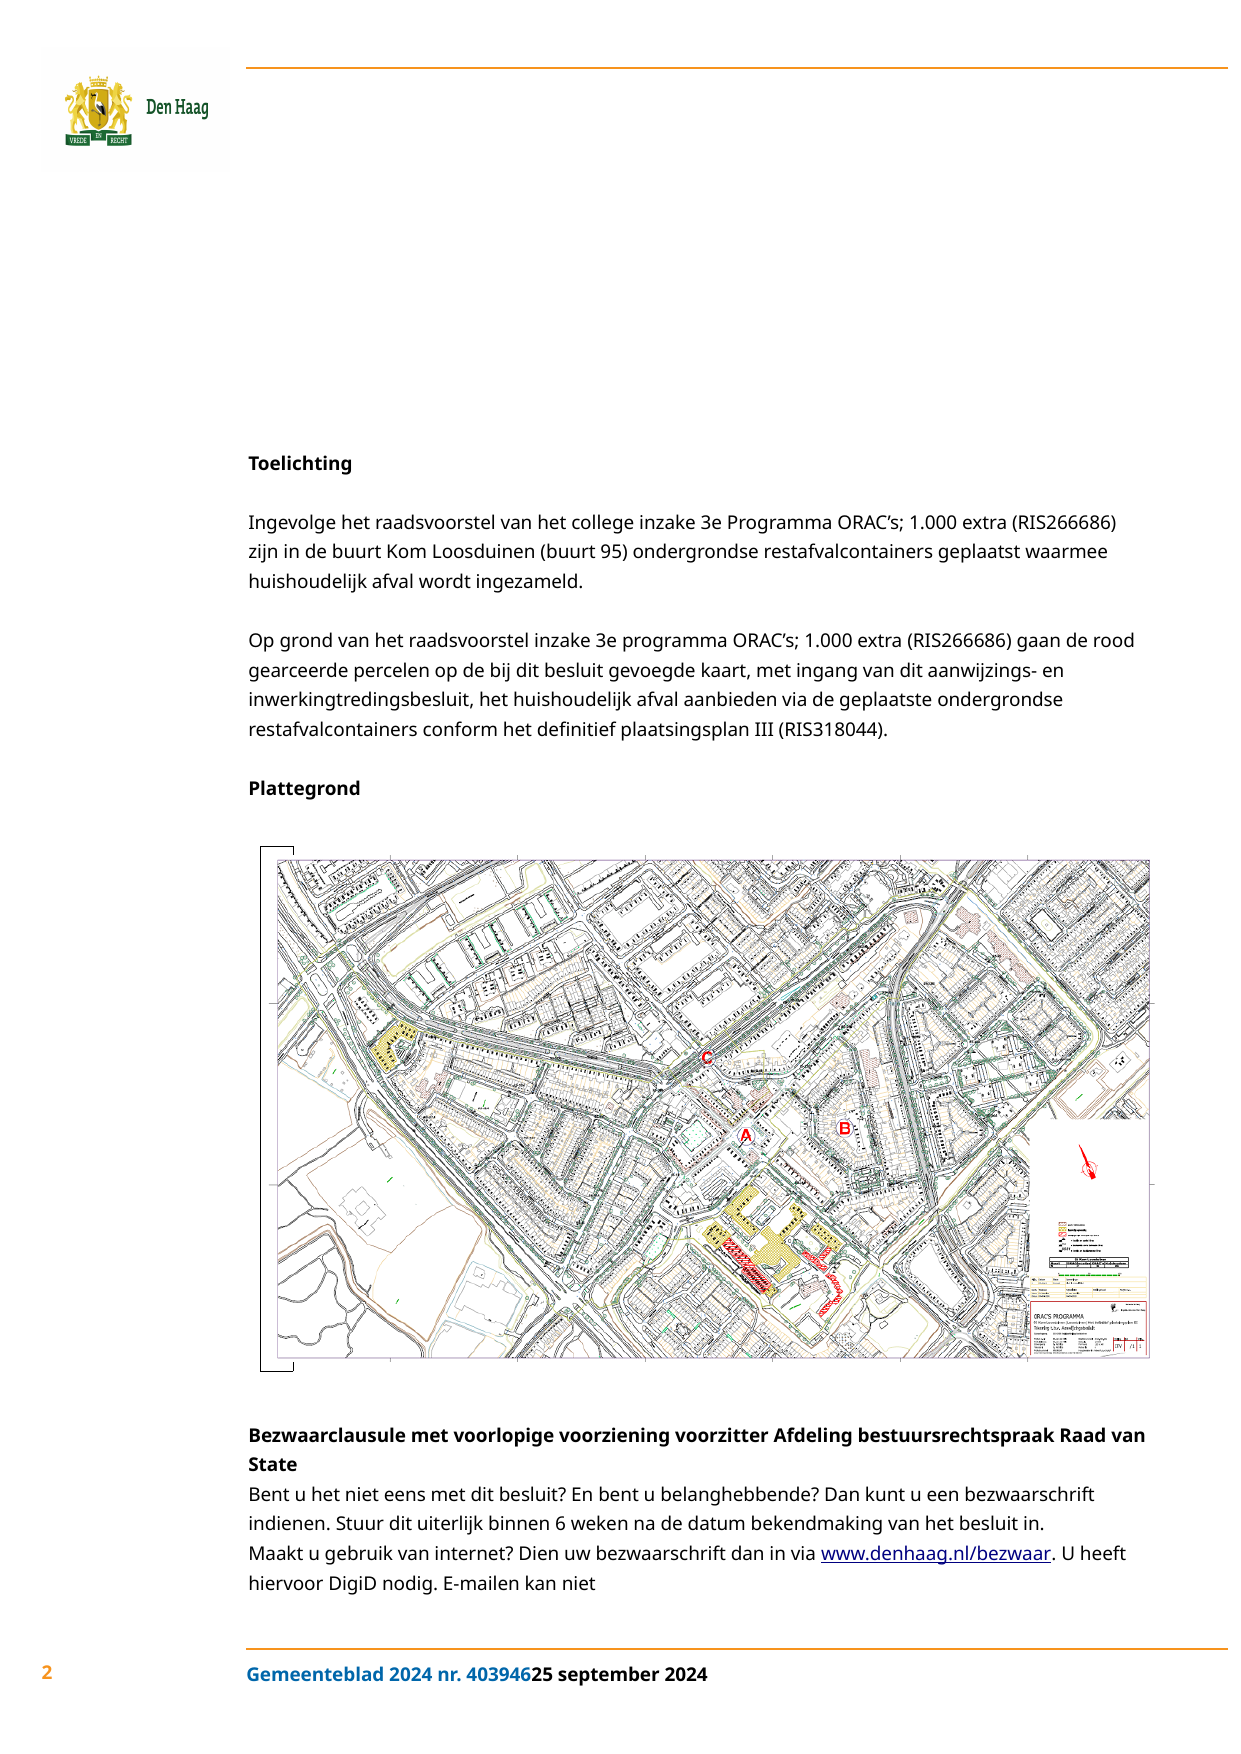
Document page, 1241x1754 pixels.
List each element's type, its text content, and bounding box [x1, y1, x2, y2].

text Maakt u gebruik van internet? Dien uw bezwaarschrift dan in via www.denhaag.nl/bezwaar. U heeft hiervoor DigiD nodig. E-mailen kan niet [248, 1540, 1152, 1595]
picture [268, 855, 1155, 1362]
text Bent u het niet eens met dit besluit? En bent u belanghebbende? Dan kunt u een bezwaarschrift indienen. Stuur dit uiterlijk binnen 6 weken na de datum bekendmaking van het besluit in. [248, 1481, 1152, 1536]
picture [41, 47, 231, 172]
text Bezwaarclausule met voorlopige voorziening voorzitter Afdeling bestuursrechtspraak Raad van State [248, 1422, 1152, 1477]
text Plattegrond [248, 775, 1152, 801]
text Op grond van het raadsvoorstel inzake 3e programma ORAC’s; 1.000 extra (RIS266686) gaan de rood gearceerde percelen op de bij dit besluit gevoegde kaart, met ingang van dit aanwijzings- en inwerkingtredingsbesluit, het huishoudelijk afval aanbieden via de geplaatste ondergrondse restafvalcontainers conform het definitief plaatsingsplan III (RIS318044). [248, 627, 1152, 742]
text Toelichting [248, 450, 1152, 476]
text Ingevolge het raadsvoorstel van het college inzake 3e Programma ORAC’s; 1.000 extra (RIS266686) zijn in de buurt Kom Loosduinen (buurt 95) ondergrondse restafvalcontainers geplaatst waarmee huishoudelijk afval wordt ingezameld. [248, 509, 1152, 594]
